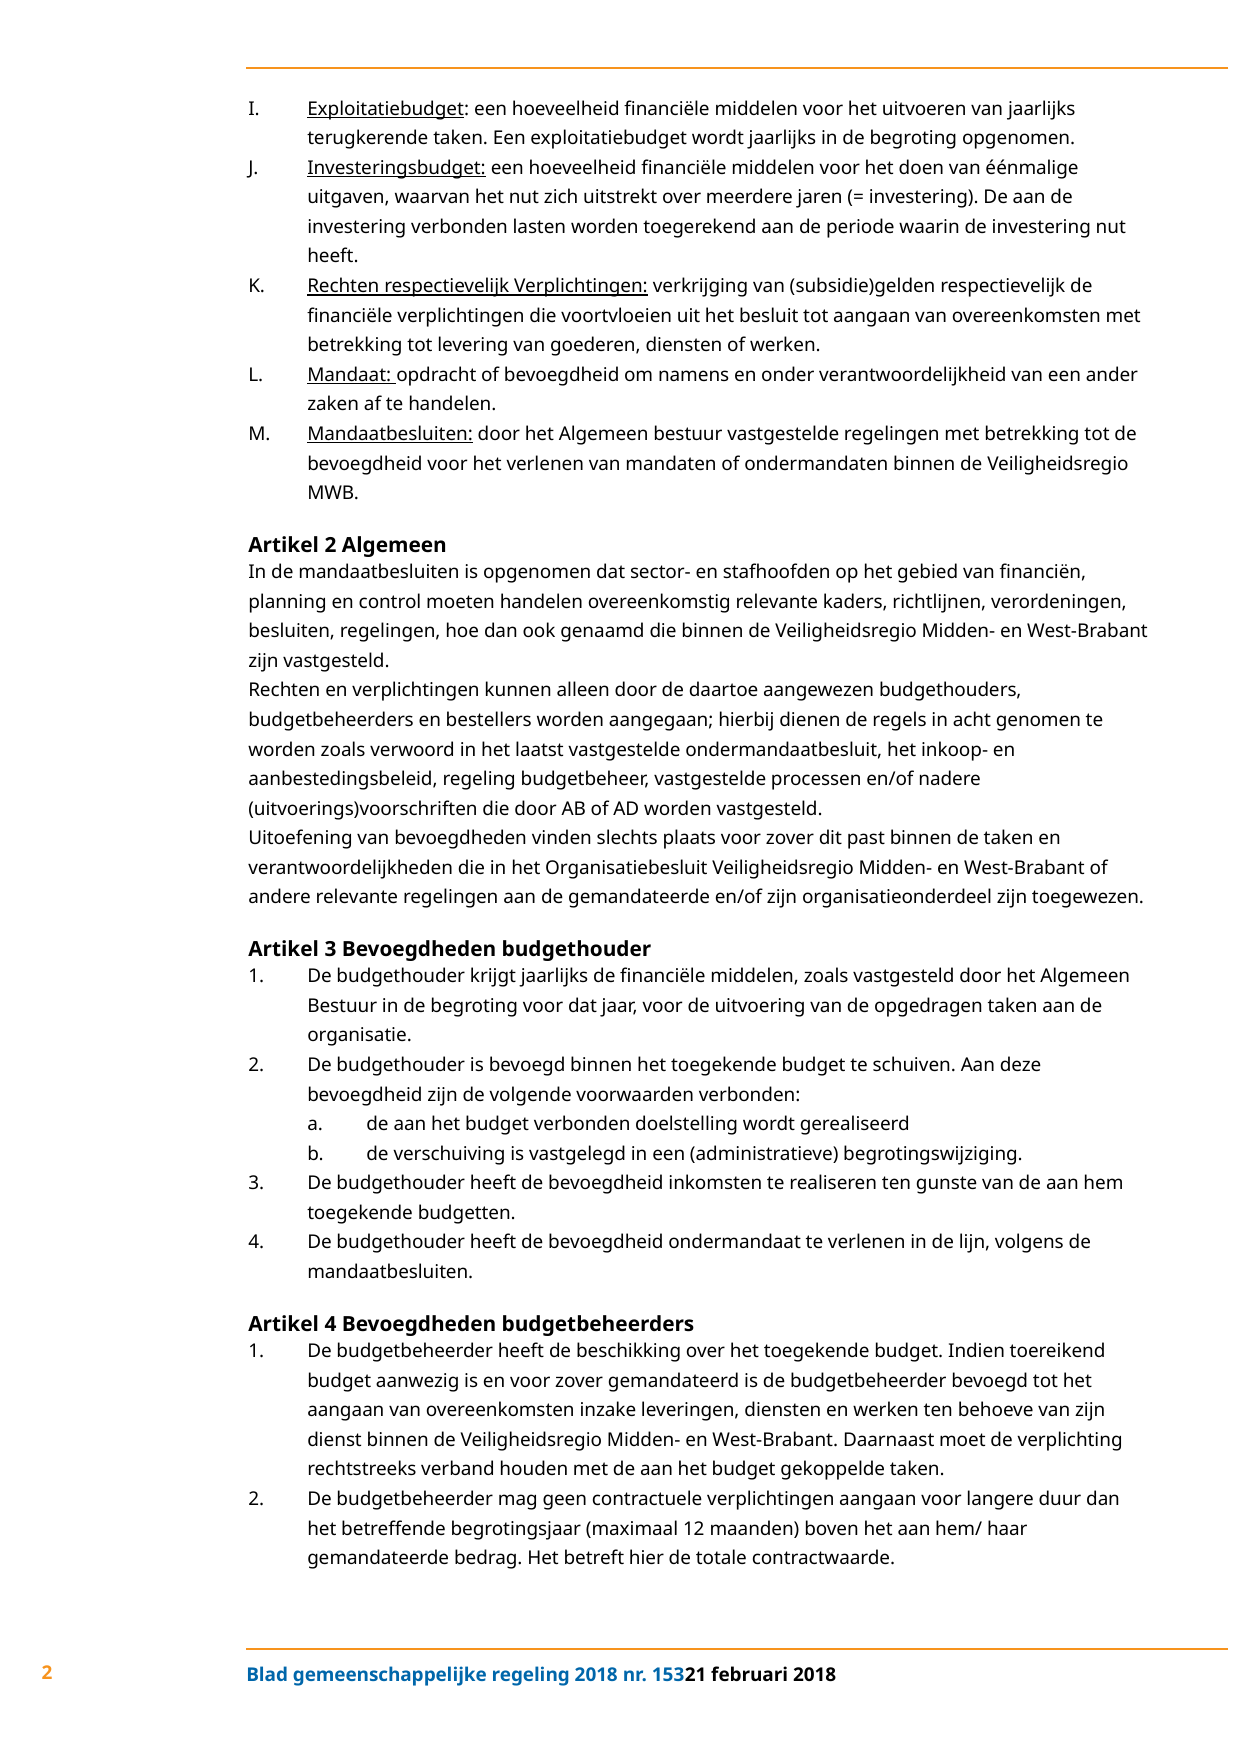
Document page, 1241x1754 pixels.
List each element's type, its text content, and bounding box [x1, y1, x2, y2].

list De budgethouder heeft de bevoegdheid ondermandaat te verlenen in de lijn, volgens de mandaatbesluiten. [248, 1229, 1152, 1284]
list Mandaatbesluiten: door het Algemeen bestuur vastgestelde regelingen met betrekking tot de bevoegdheid voor het verlenen van mandaten of ondermandaten binnen de Veiligheidsregio MWB. [248, 420, 1152, 505]
picture [41, 47, 231, 172]
list De budgetbeheerder mag geen contractuele verplichtingen aangaan voor langere duur dan het betreffende begrotingsjaar (maximaal 12 maanden) boven het aan hem/ haar gemandateerde bedrag. Het betreft hier de totale contractwaarde. [248, 1485, 1152, 1570]
text Rechten en verplichtingen kunnen alleen door de daartoe aangewezen budgethouders, budgetbeheerders en bestellers worden aangegaan; hierbij dienen de regels in acht genomen te worden zoals verwoord in het laatst vastgestelde ondermandaatbesluit, het inkoop- en aanbestedingsbeleid, regeling budgetbeheer, vastgestelde processen en/of nadere (uitvoerings)voorschriften die door AB of AD worden vastgesteld. [248, 677, 1152, 821]
list de aan het budget verbonden doelstelling wordt gerealiseerd [307, 1110, 1152, 1136]
text Artikel 4 Bevoegdheden budgetbeheerders [248, 1309, 1152, 1337]
list Mandaat: opdracht of bevoegdheid om namens en onder verantwoordelijkheid van een ander zaken af te handelen. [248, 361, 1152, 416]
list de verschuiving is vastgelegd in een (administratieve) begrotingswijziging. [307, 1140, 1152, 1166]
list De budgetbeheerder heeft de beschikking over het toegekende budget. Indien toereikend budget aanwezig is en voor zover gemandateerd is de budgetbeheerder bevoegd tot het aangaan van overeenkomsten inzake leveringen, diensten en werken ten behoeve van zijn dienst binnen de Veiligheidsregio Midden- en West-Brabant. Daarnaast moet de verplichting rechtstreeks verband houden met de aan het budget gekoppelde taken. [248, 1337, 1152, 1481]
list De budgethouder krijgt jaarlijks de financiële middelen, zoals vastgesteld door het Algemeen Bestuur in de begroting voor dat jaar, voor de uitvoering van de opgedragen taken aan de organisatie. [248, 962, 1152, 1047]
text Uitoefening van bevoegdheden vinden slechts plaats voor zover dit past binnen de taken en verantwoordelijkheden die in het Organisatiebesluit Veiligheidsregio Midden- en West-Brabant of andere relevante regelingen aan de gemandateerde en/of zijn organisatieonderdeel zijn toegewezen. [248, 824, 1152, 909]
list Rechten respectievelijk Verplichtingen: verkrijging van (subsidie)gelden respectievelijk de financiële verplichtingen die voortvloeien uit het besluit tot aangaan van overeenkomsten met betrekking tot levering van goederen, diensten of werken. [248, 272, 1152, 357]
list Exploitatiebudget: een hoeveelheid financiële middelen voor het uitvoeren van jaarlijks terugkerende taken. Een exploitatiebudget wordt jaarlijks in de begroting opgenomen. [248, 95, 1152, 150]
list De budgethouder heeft de bevoegdheid inkomsten te realiseren ten gunste van de aan hem toegekende budgetten. [248, 1169, 1152, 1225]
text In de mandaatbesluiten is opgenomen dat sector- en stafhoofden op het gebied van financiën, planning en control moeten handelen overeenkomstig relevante kaders, richtlijnen, verordeningen, besluiten, regelingen, hoe dan ook genaamd die binnen de Veiligheidsregio Midden- en West-Brabant zijn vastgesteld. [248, 558, 1152, 673]
text Artikel 2 Algemeen [248, 530, 1152, 558]
list Investeringsbudget: een hoeveelheid financiële middelen voor het doen van éénmalige uitgaven, waarvan het nut zich uitstrekt over meerdere jaren (= investering). De aan de investering verbonden lasten worden toegerekend aan de periode waarin de investering nut heeft. [248, 154, 1152, 268]
text Artikel 3 Bevoegdheden budgethouder [248, 934, 1152, 962]
list De budgethouder is bevoegd binnen het toegekende budget te schuiven. Aan deze bevoegdheid zijn de volgende voorwaarden verbonden: [248, 1051, 1152, 1107]
